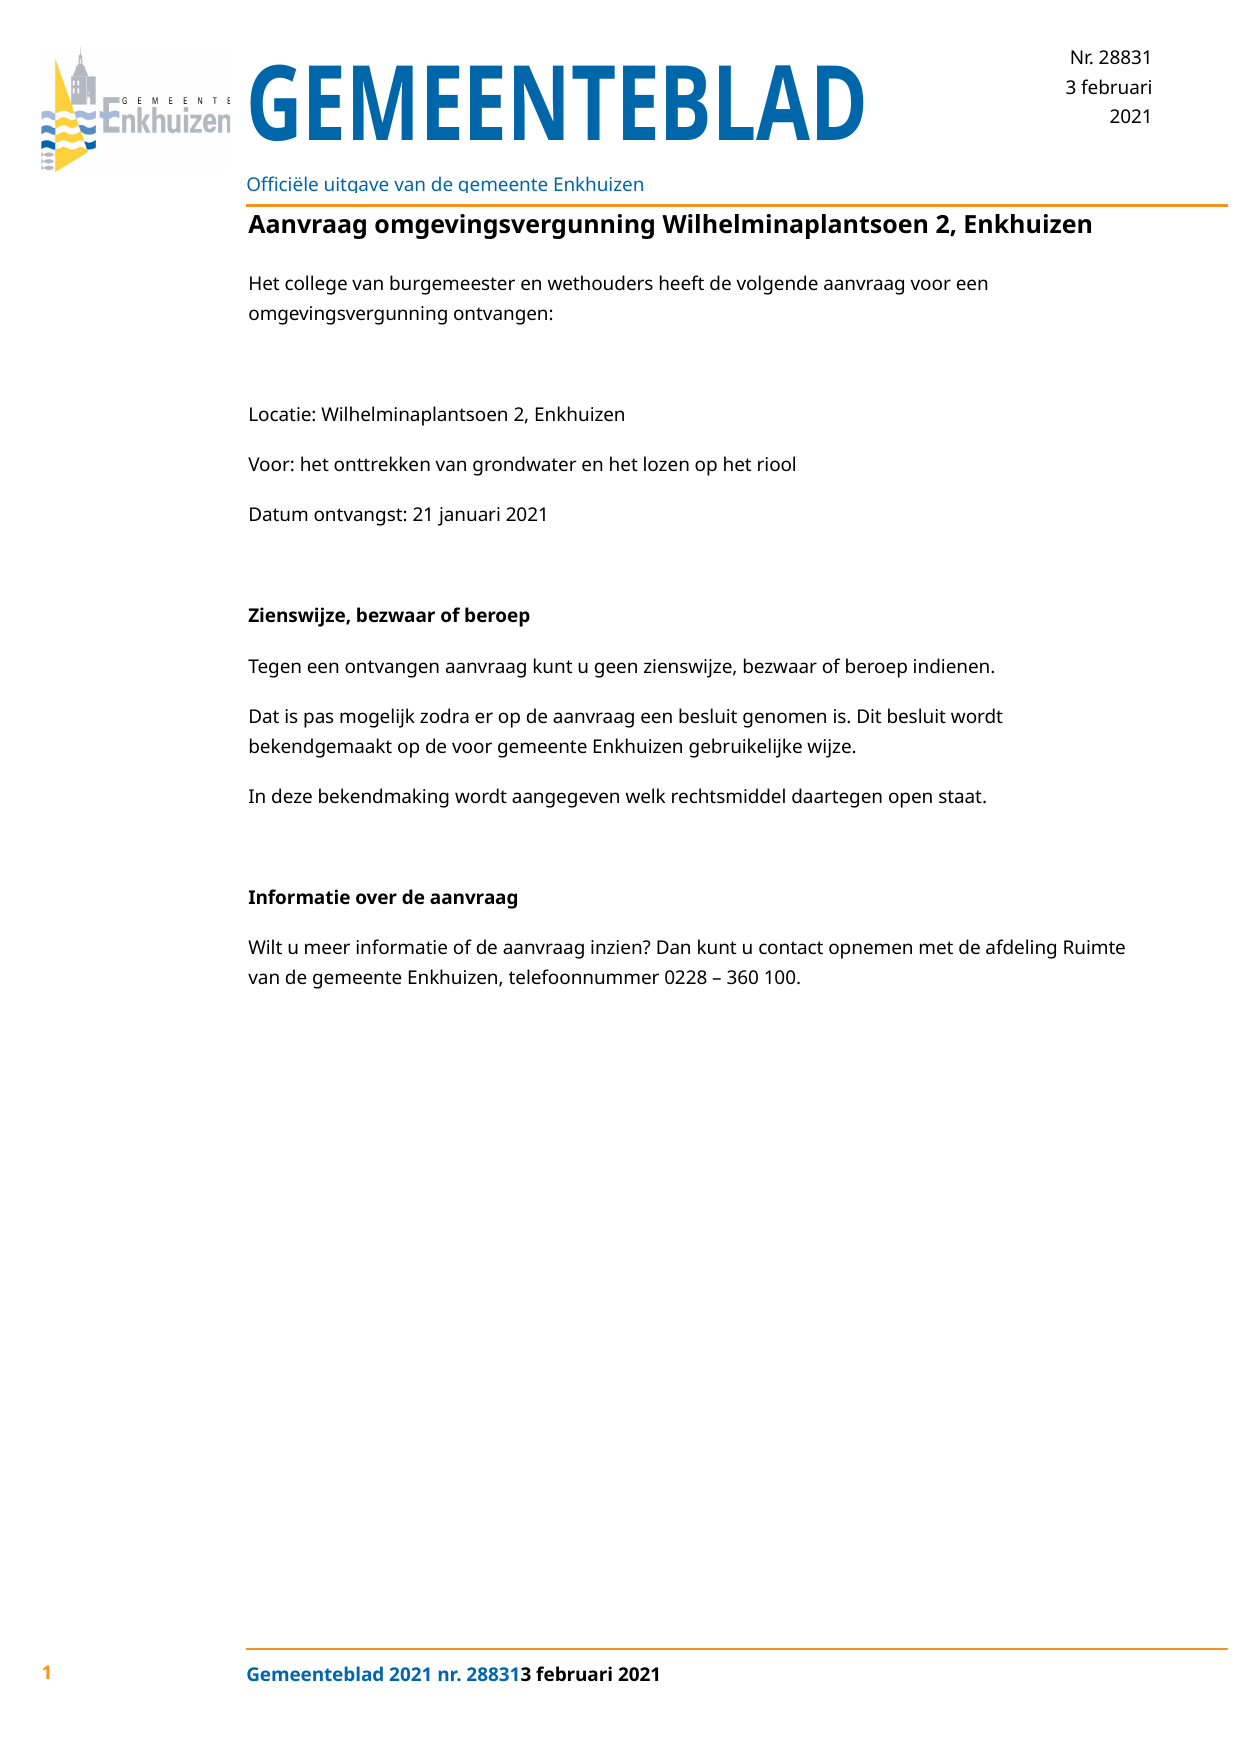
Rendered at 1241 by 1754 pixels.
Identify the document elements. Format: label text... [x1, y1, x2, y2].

text Dat is pas mogelijk zodra er op de aanvraag een besluit genomen is. Dit besluit wordt bekendgemaakt op de voor gemeente Enkhuizen gebruikelijke wijze. [248, 703, 1152, 758]
picture [41, 47, 231, 172]
text Aanvraag omgevingsvergunning Wilhelminaplantsoen 2, Enkhuizen [248, 207, 1152, 241]
text Locatie: Wilhelminaplantsoen 2, Enkhuizen [248, 401, 1152, 426]
text Zienswijze, bezwaar of beroep [248, 602, 1152, 628]
text Informatie over de aanvraag [248, 884, 1152, 910]
text Datum ontvangst: 21 januari 2021 [248, 502, 1152, 527]
text Wilt u meer informatie of de aanvraag inzien? Dan kunt u contact opnemen met de afdeling Ruimte van de gemeente Enkhuizen, telefoonnummer 0228 – 360 100. [248, 934, 1152, 990]
text Voor: het onttrekken van grondwater en het lozen op het riool [248, 451, 1152, 477]
text Tegen een ontvangen aanvraag kunt u geen zienswijze, bezwaar of beroep indienen. [248, 653, 1152, 678]
text In deze bekendmaking wordt aangegeven welk rechtsmiddel daartegen open staat. [248, 783, 1152, 809]
text Het college van burgemeester en wethouders heeft de volgende aanvraag voor een omgevingsvergunning ontvangen: [248, 270, 1152, 326]
